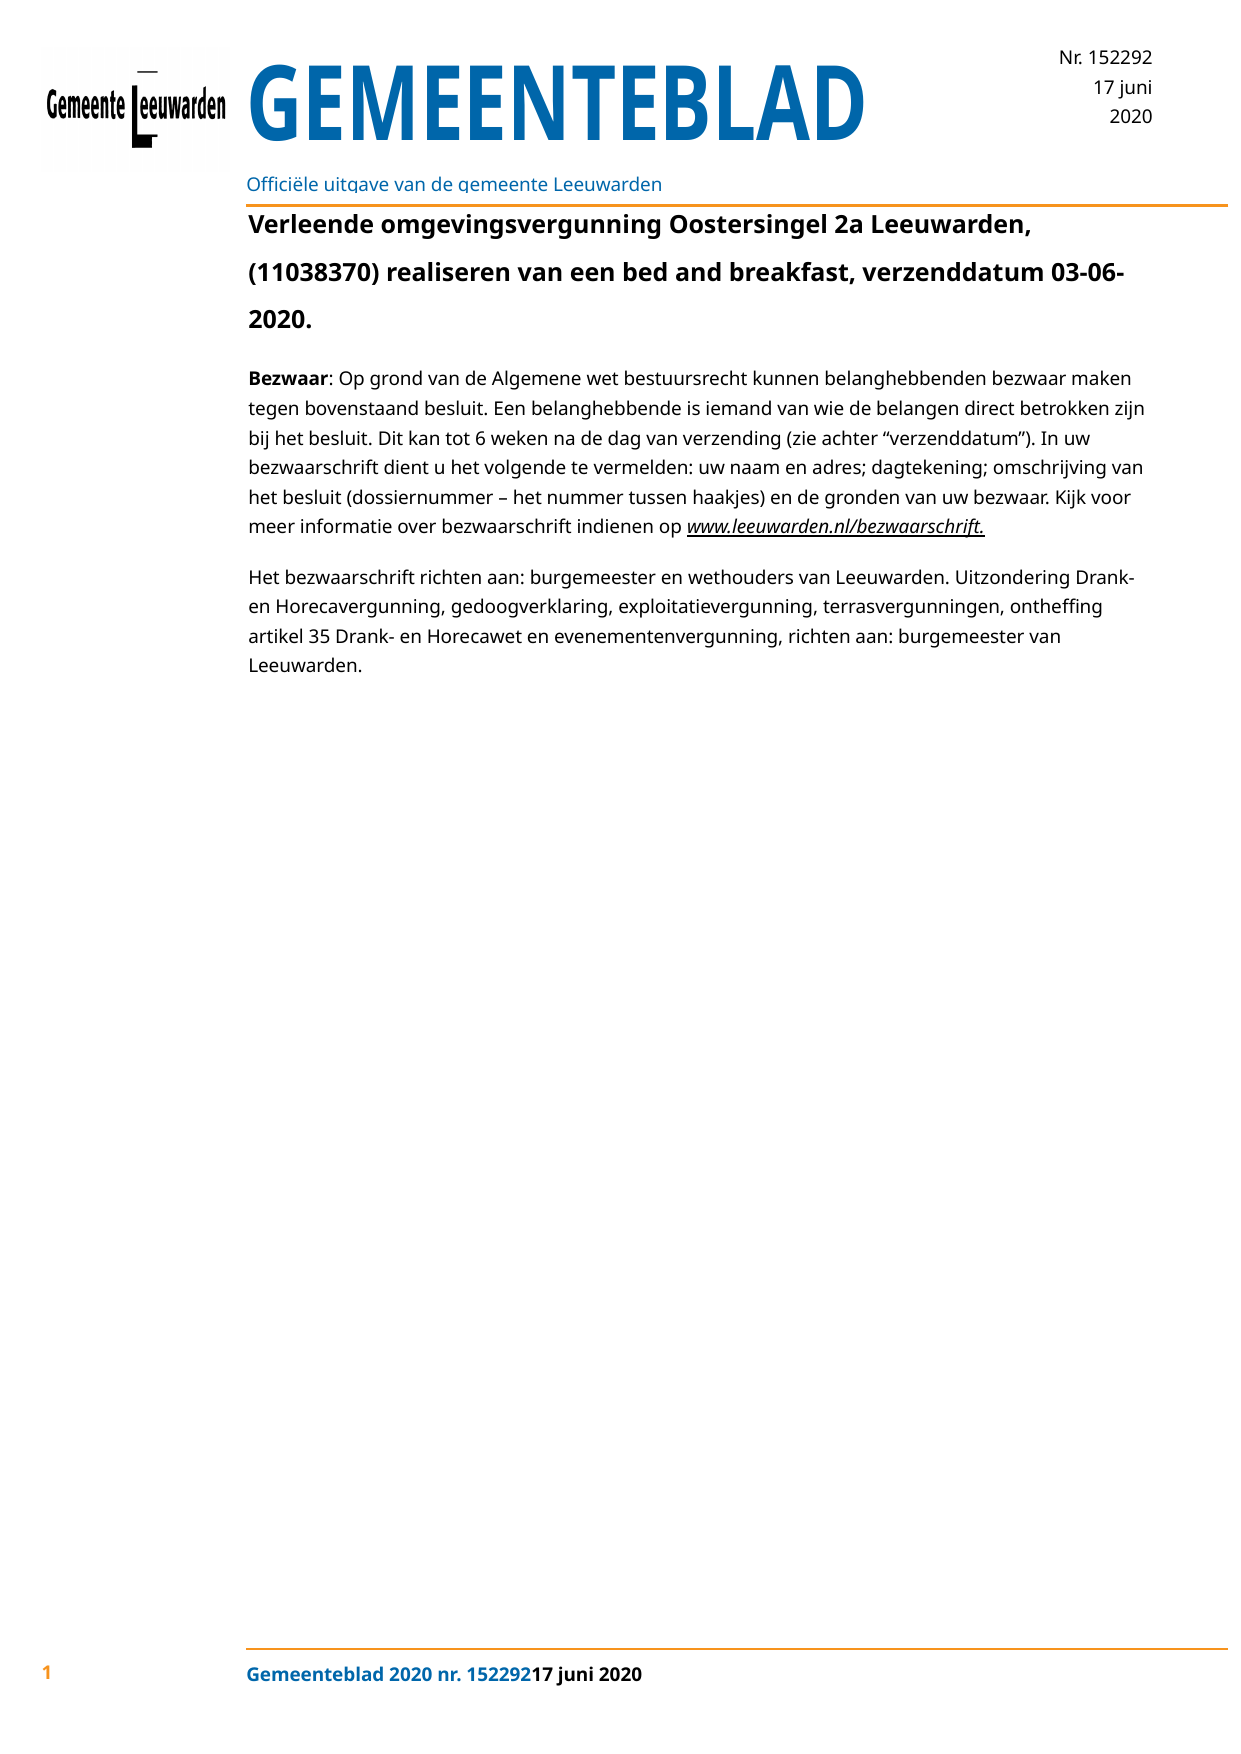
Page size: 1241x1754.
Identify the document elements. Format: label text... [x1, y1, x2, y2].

text Het bezwaarschrift richten aan: burgemeester en wethouders van Leeuwarden. Uitzondering Drank- en Horecavergunning, gedoogverklaring, exploitatievergunning, terrasvergunningen, ontheffing artikel 35 Drank- en Horecawet en evenementenvergunning, richten aan: burgemeester van Leeuwarden. [248, 564, 1152, 678]
text Bezwaar: Op grond van de Algemene wet bestuursrecht kunnen belanghebbenden bezwaar maken tegen bovenstaand besluit. Een belanghebbende is iemand van wie de belangen direct betrokken zijn bij het besluit. Dit kan tot 6 weken na de dag van verzending (zie achter “verzenddatum”). In uw bezwaarschrift dient u het volgende te vermelden: uw naam en adres; dagtekening; omschrijving van het besluit (dossiernummer – het nummer tussen haakjes) en de gronden van uw bezwaar. Kijk voor meer informatie over bezwaarschrift indienen op www.leeuwarden.nl/bezwaarschrift. [248, 366, 1152, 539]
text Verleende omgevingsvergunning Oostersingel 2a Leeuwarden, (11038370) realiseren van een bed and breakfast, verzenddatum 03-06-2020. [248, 207, 1152, 336]
picture [41, 47, 231, 172]
